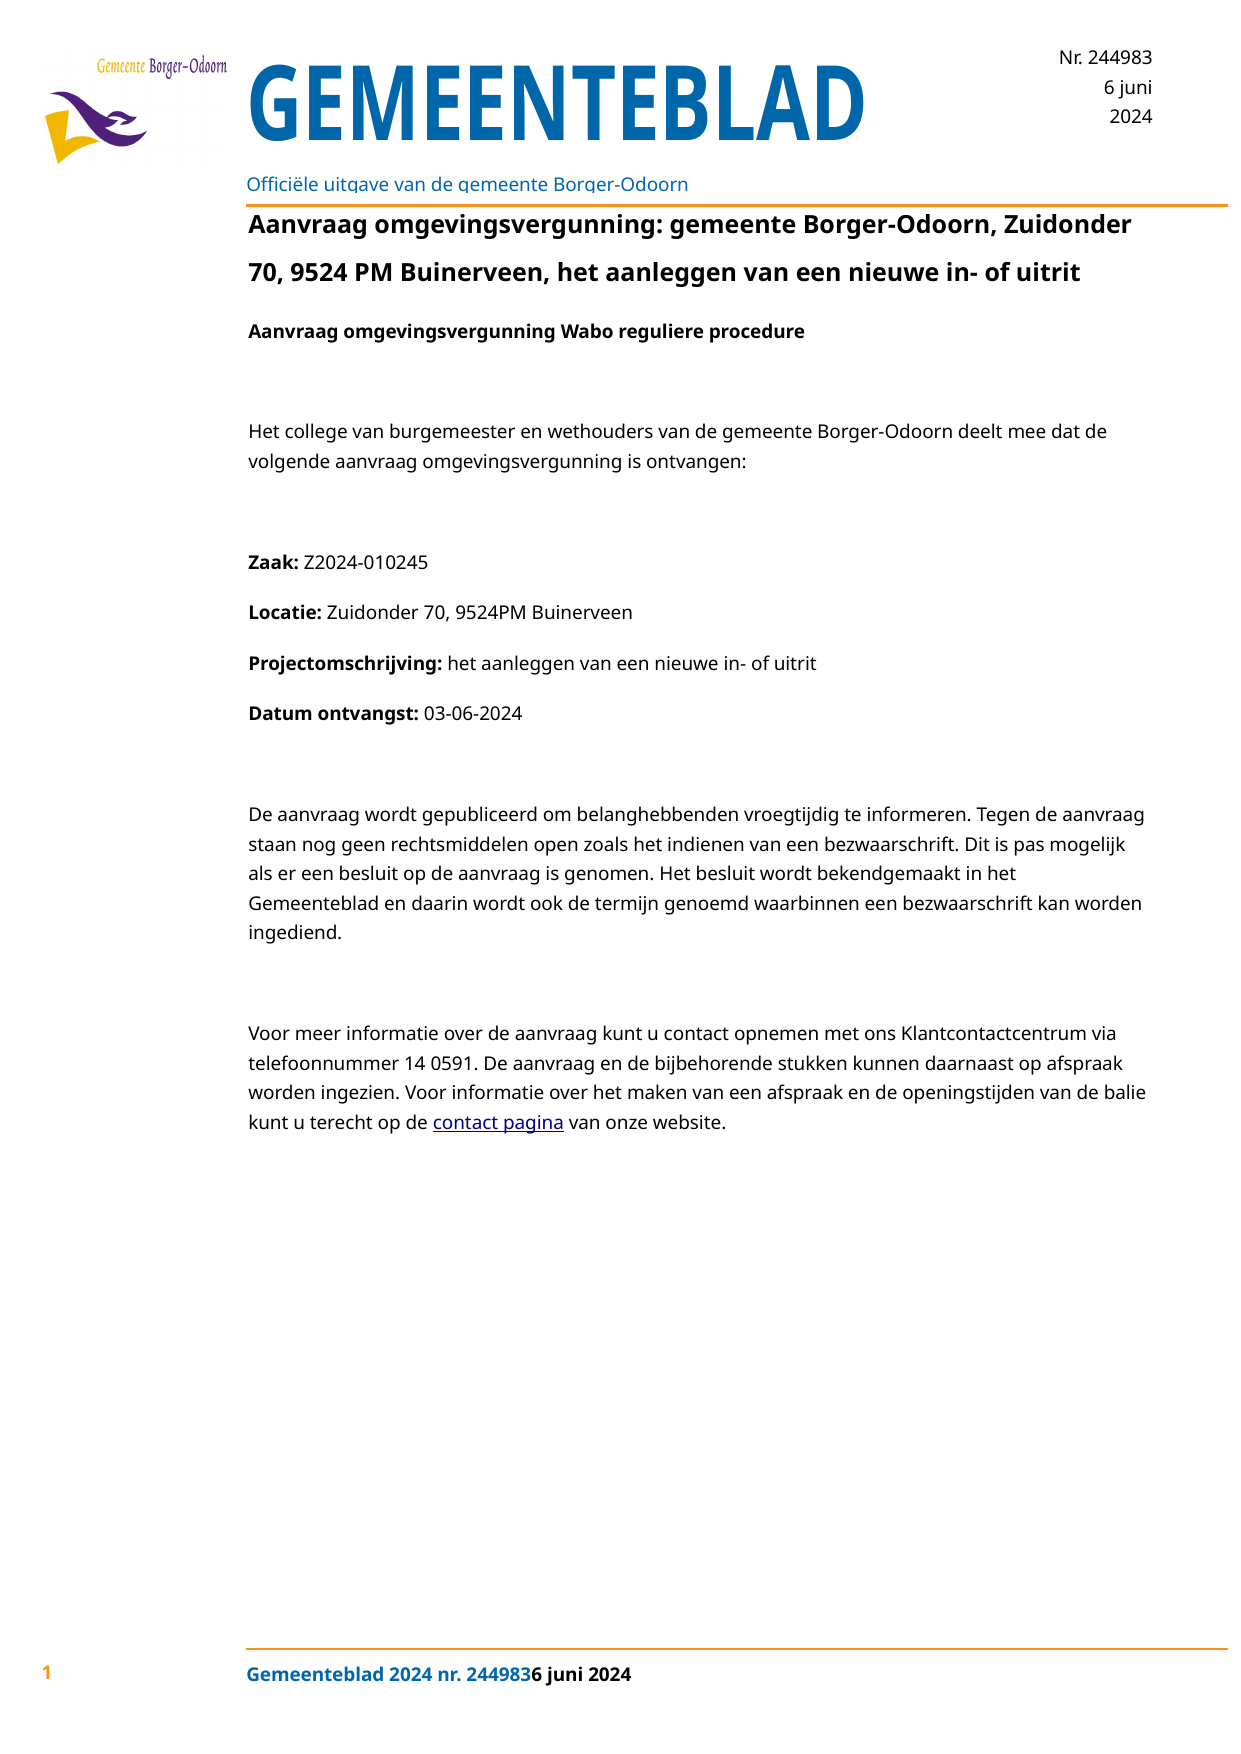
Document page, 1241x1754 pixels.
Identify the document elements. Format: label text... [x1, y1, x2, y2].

text De aanvraag wordt gepubliceerd om belanghebbenden vroegtijdig te informeren. Tegen de aanvraag staan nog geen rechtsmiddelen open zoals het indienen van een bezwaarschrift. Dit is pas mogelijk als er een besluit op de aanvraag is genomen. Het besluit wordt bekendgemaakt in het Gemeenteblad en daarin wordt ook de termijn genoemd waarbinnen een bezwaarschrift kan worden ingediend. [248, 801, 1152, 945]
text Datum ontvangst: 03-06-2024 [248, 700, 1152, 726]
picture [41, 47, 231, 172]
text Aanvraag omgevingsvergunning Wabo reguliere procedure [248, 318, 1152, 344]
text Projectomschrijving: het aanleggen van een nieuwe in- of uitrit [248, 650, 1152, 676]
text Aanvraag omgevingsvergunning: gemeente Borger-Odoorn, Zuidonder 70, 9524 PM Buinerveen, het aanleggen van een nieuwe in- of uitrit [248, 207, 1152, 288]
text Het college van burgemeester en wethouders van de gemeente Borger-Odoorn deelt mee dat de volgende aanvraag omgevingsvergunning is ontvangen: [248, 419, 1152, 474]
text Zaak: Z2024-010245 [248, 549, 1152, 575]
text Locatie: Zuidonder 70, 9524PM Buinerveen [248, 599, 1152, 625]
text Voor meer informatie over de aanvraag kunt u contact opnemen met ons Klantcontactcentrum via telefoonnummer 14 0591. De aanvraag en de bijbehorende stukken kunnen daarnaast op afspraak worden ingezien. Voor informatie over het maken van een afspraak en de openingstijden van de balie kunt u terecht op de contact pagina van onze website. [248, 1020, 1152, 1135]
